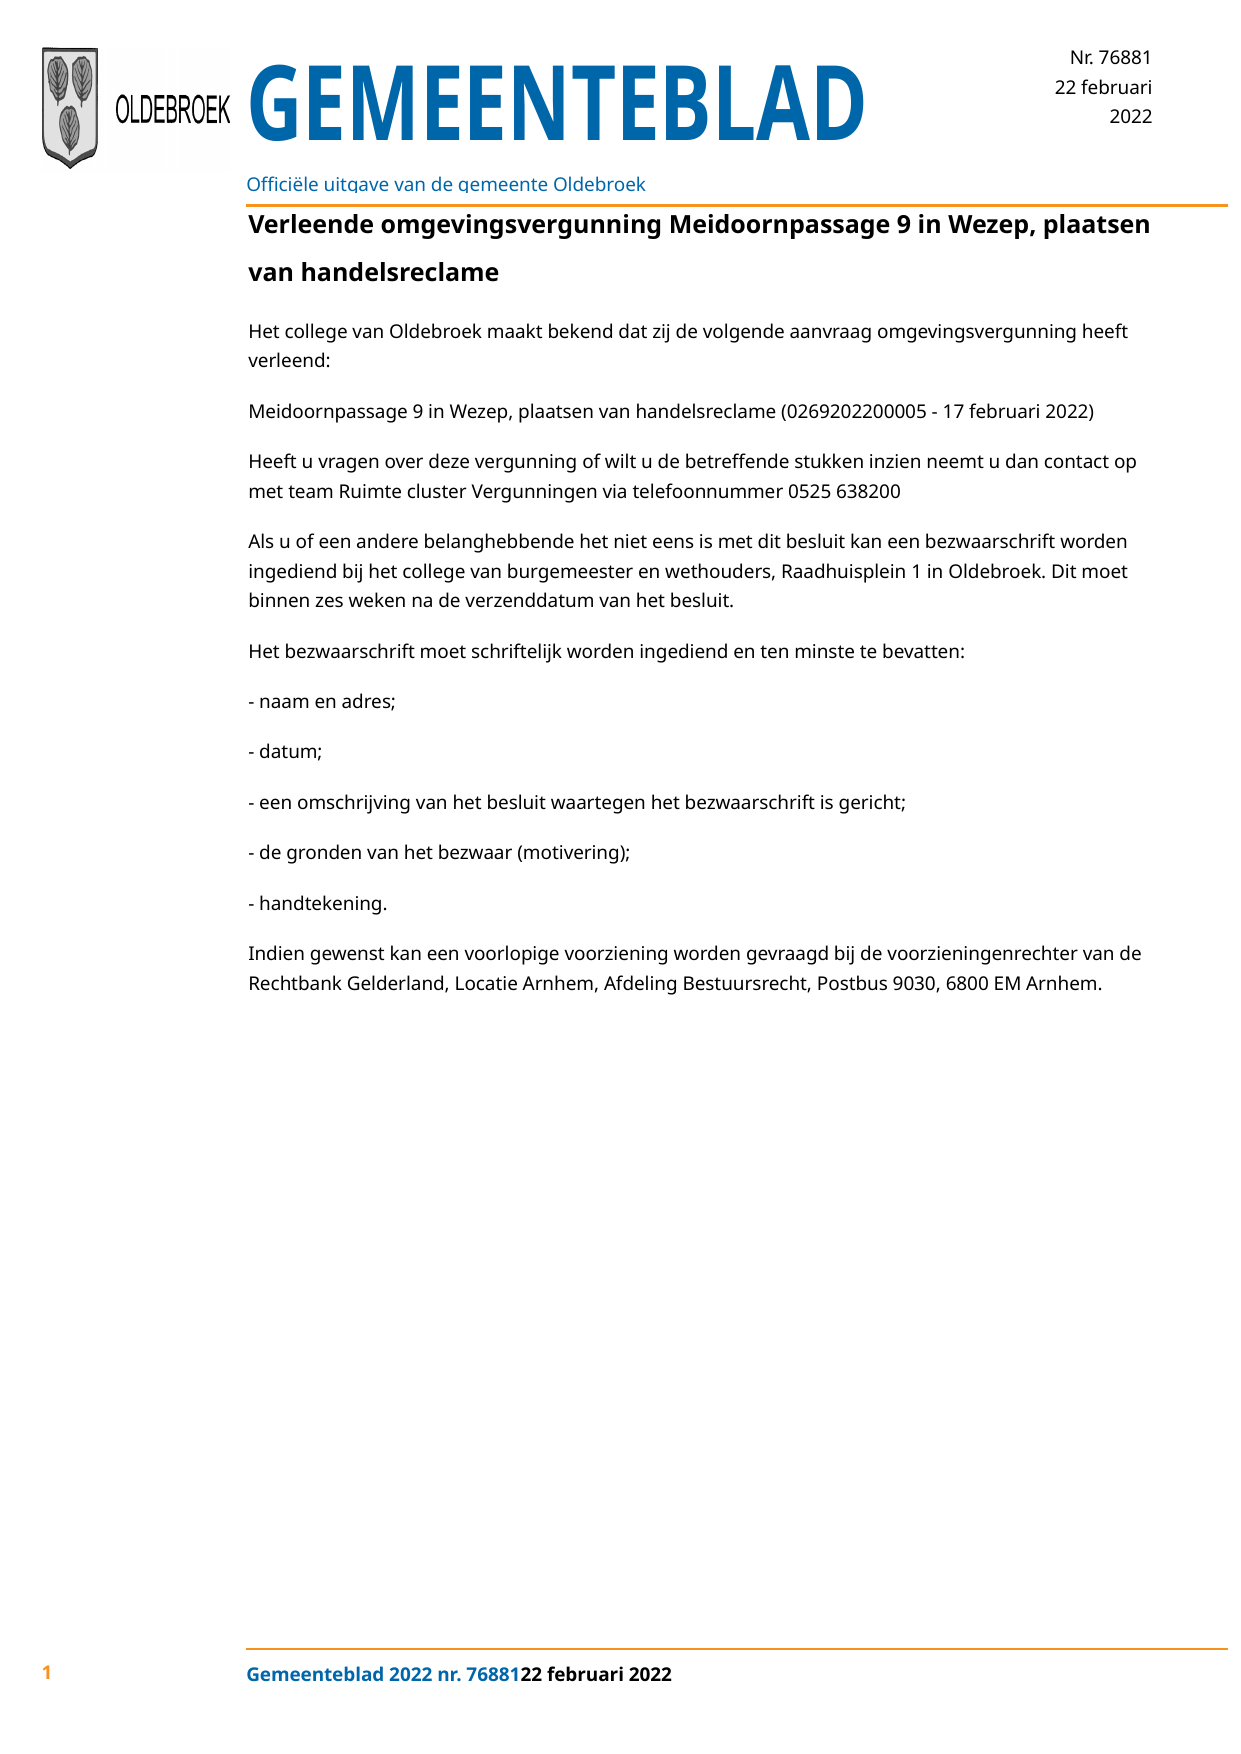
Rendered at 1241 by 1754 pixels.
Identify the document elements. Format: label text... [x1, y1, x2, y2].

text - een omschrijving van het besluit waartegen het bezwaarschrift is gericht; [248, 789, 1152, 815]
text - datum; [248, 739, 1152, 764]
text Heeft u vragen over deze vergunning of wilt u de betreffende stukken inzien neemt u dan contact op met team Ruimte cluster Vergunningen via telefoonnummer 0525 638200 [248, 448, 1152, 504]
text Als u of een andere belanghebbende het niet eens is met dit besluit kan een bezwaarschrift worden ingediend bij het college van burgemeester en wethouders, Raadhuisplein 1 in Oldebroek. Dit moet binnen zes weken na de verzenddatum van het besluit. [248, 528, 1152, 613]
text - de gronden van het bezwaar (motivering); [248, 839, 1152, 865]
text Het bezwaarschrift moet schriftelijk worden ingediend en ten minste te bevatten: [248, 638, 1152, 664]
text Meidoornpassage 9 in Wezep, plaatsen van handelsreclame (0269202200005 - 17 februari 2022) [248, 398, 1152, 424]
text - handtekening. [248, 890, 1152, 916]
text Verleende omgevingsvergunning Meidoornpassage 9 in Wezep, plaatsen van handelsreclame [248, 207, 1152, 288]
text - naam en adres; [248, 688, 1152, 714]
text Indien gewenst kan een voorlopige voorziening worden gevraagd bij de voorzieningenrechter van de Rechtbank Gelderland, Locatie Arnhem, Afdeling Bestuursrecht, Postbus 9030, 6800 EM Arnhem. [248, 940, 1152, 996]
picture [41, 47, 231, 172]
text Het college van Oldebroek maakt bekend dat zij de volgende aanvraag omgevingsvergunning heeft verleend: [248, 318, 1152, 373]
